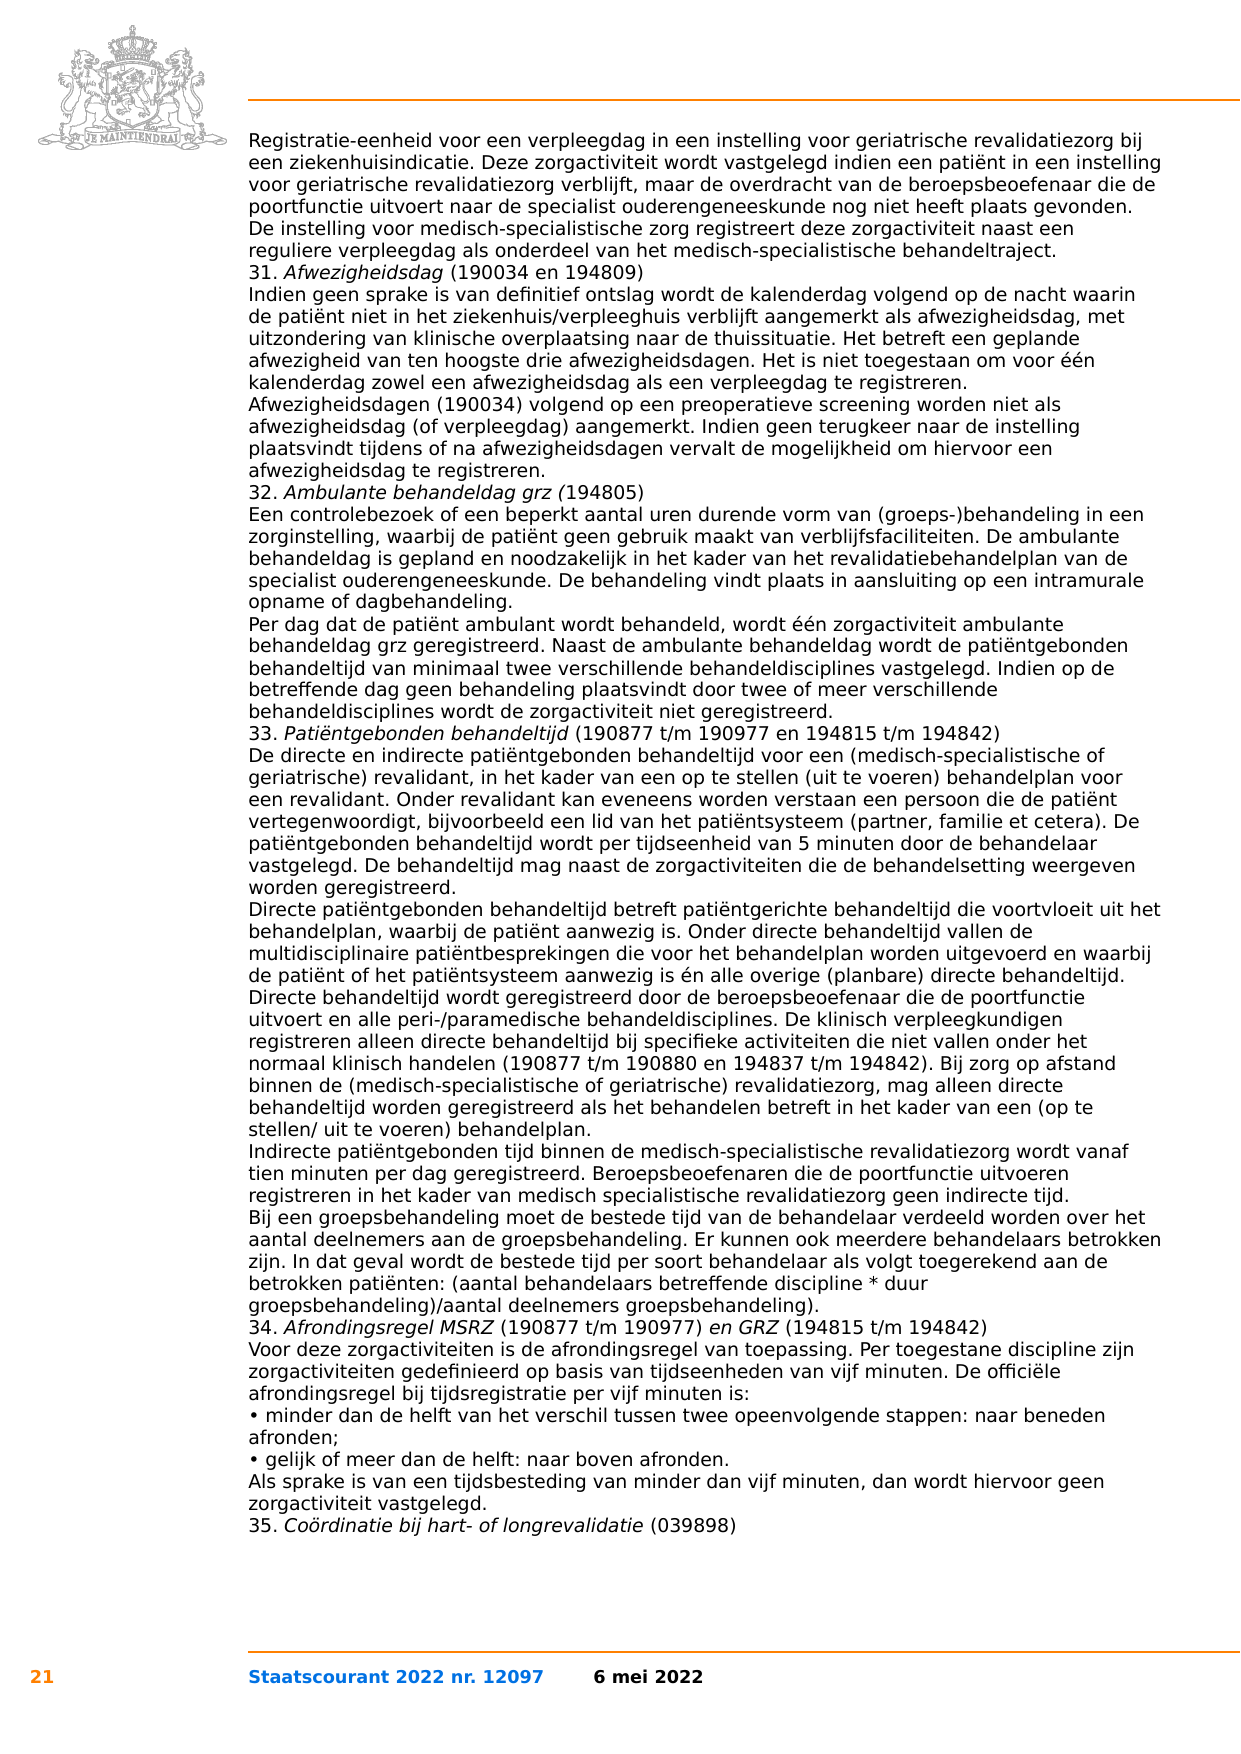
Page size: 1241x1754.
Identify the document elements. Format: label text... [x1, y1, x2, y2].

text Per dag dat de patiënt ambulant wordt behandeld, wordt één zorgactiviteit ambulante behandeldag grz geregistreerd. Naast de ambulante behandeldag wordt de patiëntgebonden behandeltijd van minimaal twee verschillende behandeldisciplines vastgelegd. Indien op de betreffende dag geen behandeling plaatsvindt door twee of meer verschillende behandeldisciplines wordt de zorgactiviteit niet geregistreerd. [248, 613, 1163, 723]
text 31. Afwezigheidsdag (190034 en 194809) [248, 262, 1163, 284]
text Een controlebezoek of een beperkt aantal uren durende vorm van (groeps-)behandeling in een zorginstelling, waarbij de patiënt geen gebruik maakt van verblijfsfaciliteiten. De ambulante behandeldag is gepland en noodzakelijk in het kader van het revalidatiebehandelplan van de specialist ouderengeneeskunde. De behandeling vindt plaats in aansluiting op een intramurale opname of dagbehandeling. [248, 503, 1163, 613]
picture [38, 25, 227, 150]
text 32. Ambulante behandeldag grz (194805) [248, 482, 1163, 503]
text Indien geen sprake is van definitief ontslag wordt de kalenderdag volgend op de nacht waarin de patiënt niet in het ziekenhuis/verpleeghuis verblijft aangemerkt als afwezigheidsdag, met uitzondering van klinische overplaatsing naar de thuissituatie. Het betreft een geplande afwezigheid van ten hoogste drie afwezigheidsdagen. Het is niet toegestaan om voor één kalenderdag zowel een afwezigheidsdag als een verpleegdag te registreren. [248, 284, 1163, 394]
text 35. Coördinatie bij hart- of longrevalidatie (039898) [248, 1514, 1163, 1537]
text Als sprake is van een tijdsbesteding van minder dan vijf minuten, dan wordt hiervoor geen zorgactiviteit vastgelegd. [248, 1471, 1163, 1514]
text De directe en indirecte patiëntgebonden behandeltijd voor een (medisch-specialistische of geriatrische) revalidant, in het kader van een op te stellen (uit te voeren) behandelplan voor een revalidant. Onder revalidant kan eveneens worden verstaan een persoon die de patiënt vertegenwoordigt, bijvoorbeeld een lid van het patiëntsysteem (partner, familie et cetera). De patiëntgebonden behandeltijd wordt per tijdseenheid van 5 minuten door de behandelaar vastgelegd. De behandeltijd mag naast de zorgactiviteiten die de behandelsetting weergeven worden geregistreerd. [248, 745, 1163, 899]
text 33. Patiëntgebonden behandeltijd (190877 t/m 190977 en 194815 t/m 194842) [248, 723, 1163, 745]
text Voor deze zorgactiviteiten is de afrondingsregel van toepassing. Per toegestane discipline zijn zorgactiviteiten gedefinieerd op basis van tijdseenheden van vijf minuten. De officiële afrondingsregel bij tijdsregistratie per vijf minuten is: [248, 1339, 1163, 1405]
text Bij een groepsbehandeling moet de bestede tijd van de behandelaar verdeeld worden over het aantal deelnemers aan de groepsbehandeling. Er kunnen ook meerdere behandelaars betrokken zijn. In dat geval wordt de bestede tijd per soort behandelaar als volgt toegerekend aan de betrokken patiënten: (aantal behandelaars betreffende discipline * duur groepsbehandeling)/aantal deelnemers groepsbehandeling). [248, 1207, 1163, 1317]
text • gelijk of meer dan de helft: naar boven afronden. [248, 1449, 1163, 1471]
text • minder dan de helft van het verschil tussen twee opeenvolgende stappen: naar beneden afronden; [248, 1405, 1163, 1449]
text 34. Afrondingsregel MSRZ (190877 t/m 190977) en GRZ (194815 t/m 194842) [248, 1317, 1163, 1339]
text Registratie-eenheid voor een verpleegdag in een instelling voor geriatrische revalidatiezorg bij een ziekenhuisindicatie. Deze zorgactiviteit wordt vastgelegd indien een patiënt in een instelling voor geriatrische revalidatiezorg verblijft, maar de overdracht van de beroepsbeoefenaar die de poortfunctie uitvoert naar de specialist ouderengeneeskunde nog niet heeft plaats gevonden. De instelling voor medisch-specialistische zorg registreert deze zorgactiviteit naast een reguliere verpleegdag als onderdeel van het medisch-specialistische behandeltraject. [248, 130, 1163, 262]
text Directe patiëntgebonden behandeltijd betreft patiëntgerichte behandeltijd die voortvloeit uit het behandelplan, waarbij de patiënt aanwezig is. Onder directe behandeltijd vallen de multidisciplinaire patiëntbesprekingen die voor het behandelplan worden uitgevoerd en waarbij de patiënt of het patiëntsysteem aanwezig is én alle overige (planbare) directe behandeltijd. Directe behandeltijd wordt geregistreerd door de beroepsbeoefenaar die de poortfunctie uitvoert en alle peri-/paramedische behandeldisciplines. De klinisch verpleegkundigen registreren alleen directe behandeltijd bij specifieke activiteiten die niet vallen onder het normaal klinisch handelen (190877 t/m 190880 en 194837 t/m 194842). Bij zorg op afstand binnen de (medisch-specialistische of geriatrische) revalidatiezorg, mag alleen directe behandeltijd worden geregistreerd als het behandelen betreft in het kader van een (op te stellen/ uit te voeren) behandelplan. [248, 899, 1163, 1141]
text Indirecte patiëntgebonden tijd binnen de medisch-specialistische revalidatiezorg wordt vanaf tien minuten per dag geregistreerd. Beroepsbeoefenaren die de poortfunctie uitvoeren registreren in het kader van medisch specialistische revalidatiezorg geen indirecte tijd. [248, 1141, 1163, 1207]
text Afwezigheidsdagen (190034) volgend op een preoperatieve screening worden niet als afwezigheidsdag (of verpleegdag) aangemerkt. Indien geen terugkeer naar de instelling plaatsvindt tijdens of na afwezigheidsdagen vervalt de mogelijkheid om hiervoor een afwezigheidsdag te registreren. [248, 394, 1163, 482]
